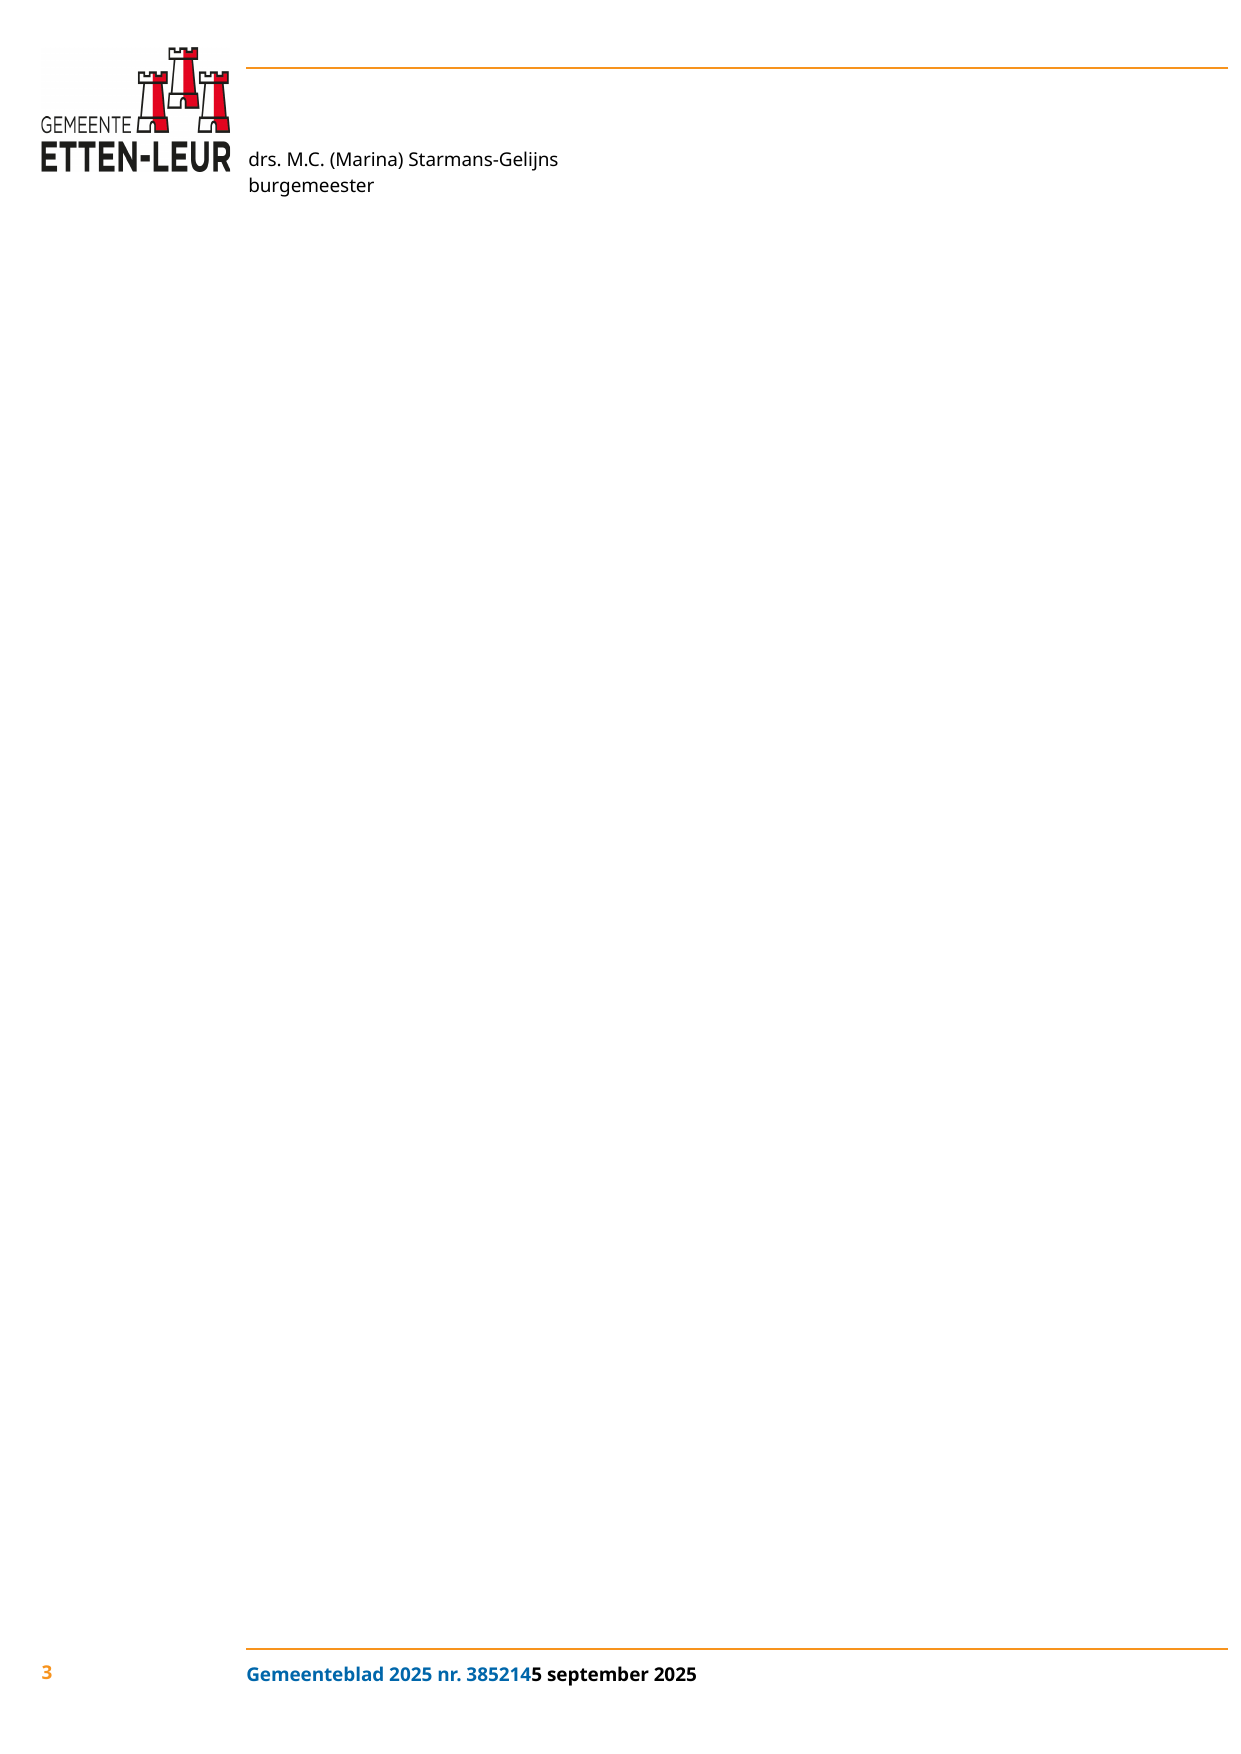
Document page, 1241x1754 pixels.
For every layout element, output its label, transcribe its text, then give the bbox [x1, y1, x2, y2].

text burgemeester [248, 172, 1152, 198]
picture [41, 47, 231, 172]
text drs. M.C. (Marina) Starmans-Gelijns [248, 146, 1152, 172]
